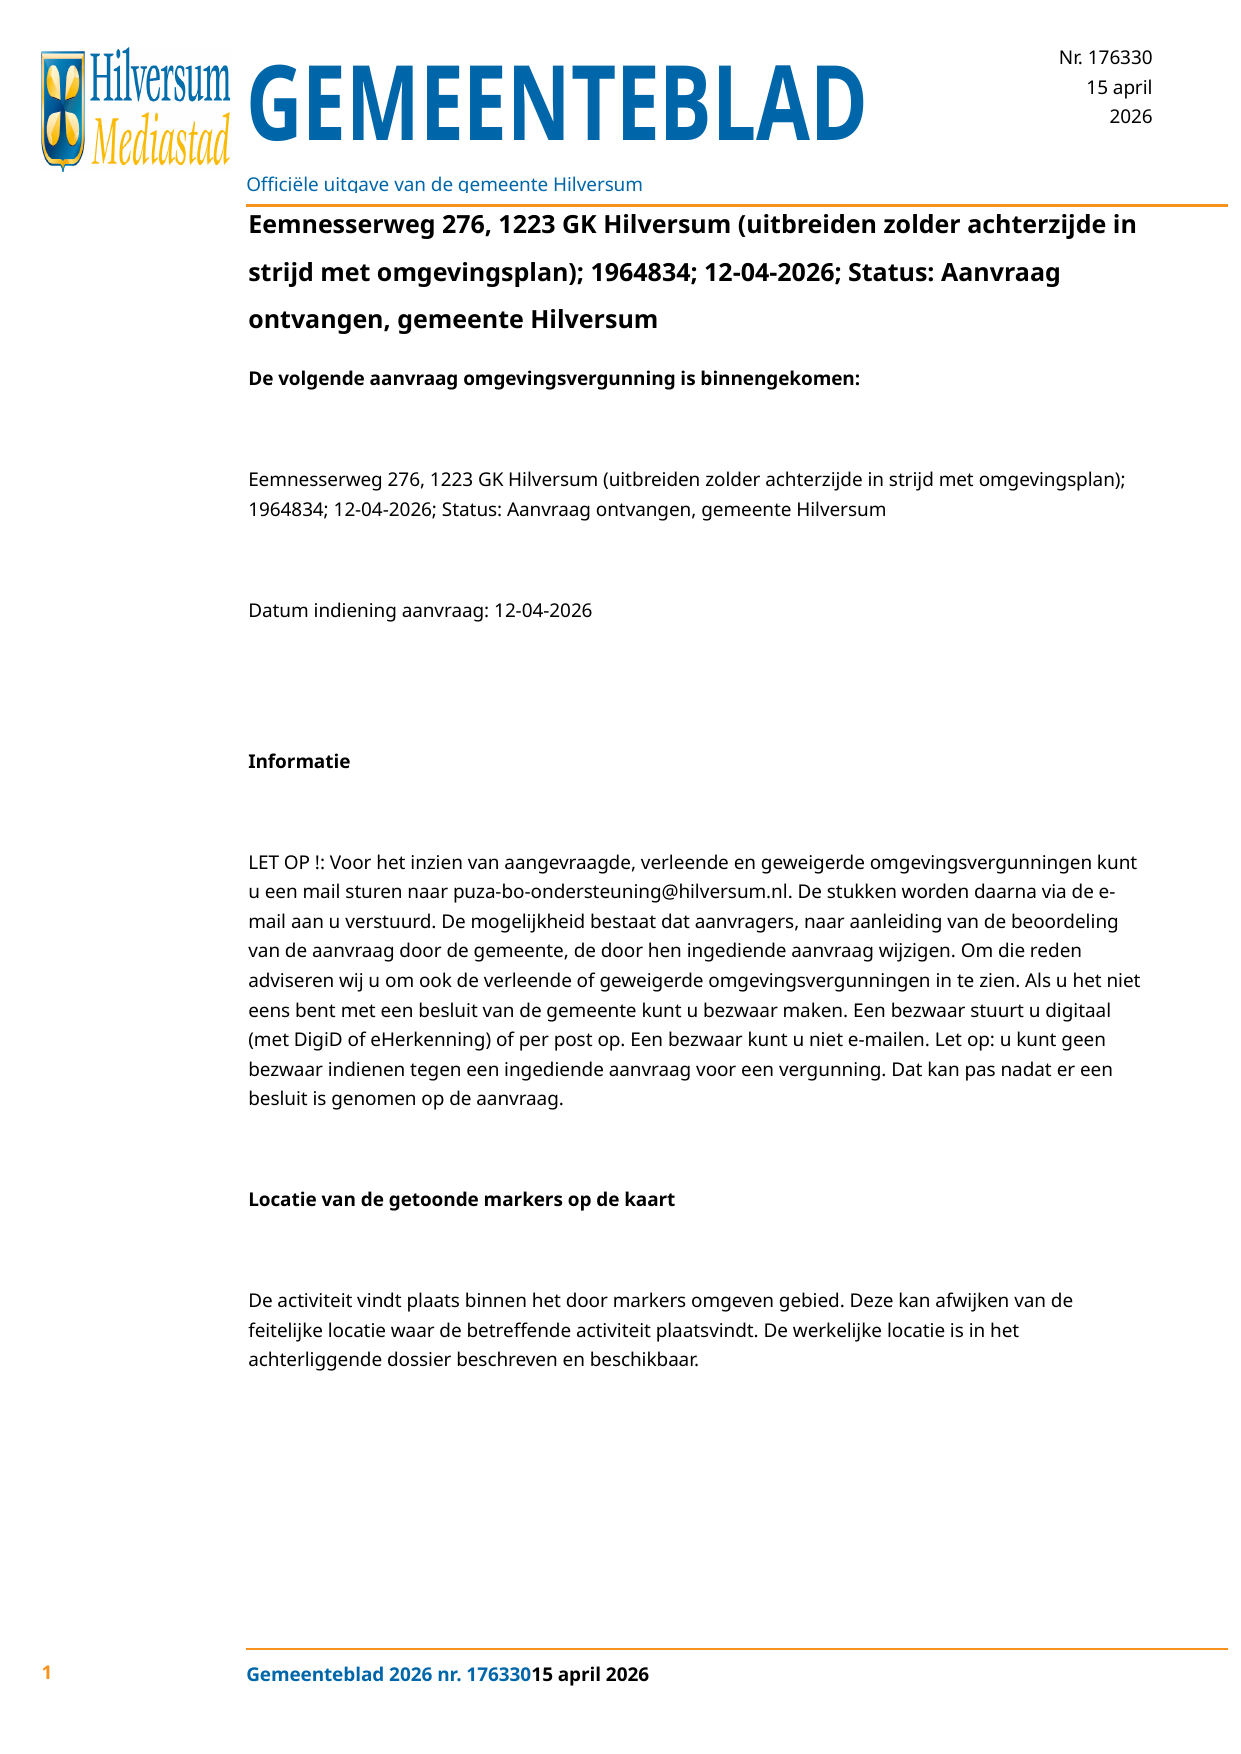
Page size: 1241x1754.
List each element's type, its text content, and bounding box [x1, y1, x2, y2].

text LET OP !: Voor het inzien van aangevraagde, verleende en geweigerde omgevingsvergunningen kunt u een mail sturen naar puza-bo-ondersteuning@hilversum.nl. De stukken worden daarna via de e-mail aan u verstuurd. De mogelijkheid bestaat dat aanvragers, naar aanleiding van de beoordeling van de aanvraag door de gemeente, de door hen ingediende aanvraag wijzigen. Om die reden adviseren wij u om ook de verleende of geweigerde omgevingsvergunningen in te zien. Als u het niet eens bent met een besluit van de gemeente kunt u bezwaar maken. Een bezwaar stuurt u digitaal (met DigiD of eHerkenning) of per post op. Een bezwaar kunt u niet e-mailen. Let op: u kunt geen bezwaar indienen tegen een ingediende aanvraag voor een vergunning. Dat kan pas nadat er een besluit is genomen op de aanvraag. [248, 849, 1152, 1111]
text De activiteit vindt plaats binnen het door markers omgeven gebied. Deze kan afwijken van de feitelijke locatie waar de betreffende activiteit plaatsvindt. De werkelijke locatie is in het achterliggende dossier beschreven en beschikbaar. [248, 1287, 1152, 1372]
picture [41, 47, 231, 172]
text Locatie van de getoonde markers op de kaart [248, 1186, 1152, 1212]
text Informatie [248, 748, 1152, 774]
text De volgende aanvraag omgevingsvergunning is binnengekomen: [248, 366, 1152, 391]
text Eemnesserweg 276, 1223 GK Hilversum (uitbreiden zolder achterzijde in strijd met omgevingsplan); 1964834; 12-04-2026; Status: Aanvraag ontvangen, gemeente Hilversum [248, 207, 1152, 336]
text Eemnesserweg 276, 1223 GK Hilversum (uitbreiden zolder achterzijde in strijd met omgevingsplan); 1964834; 12-04-2026; Status: Aanvraag ontvangen, gemeente Hilversum [248, 466, 1152, 522]
text Datum indiening aanvraag: 12-04-2026 [248, 597, 1152, 622]
